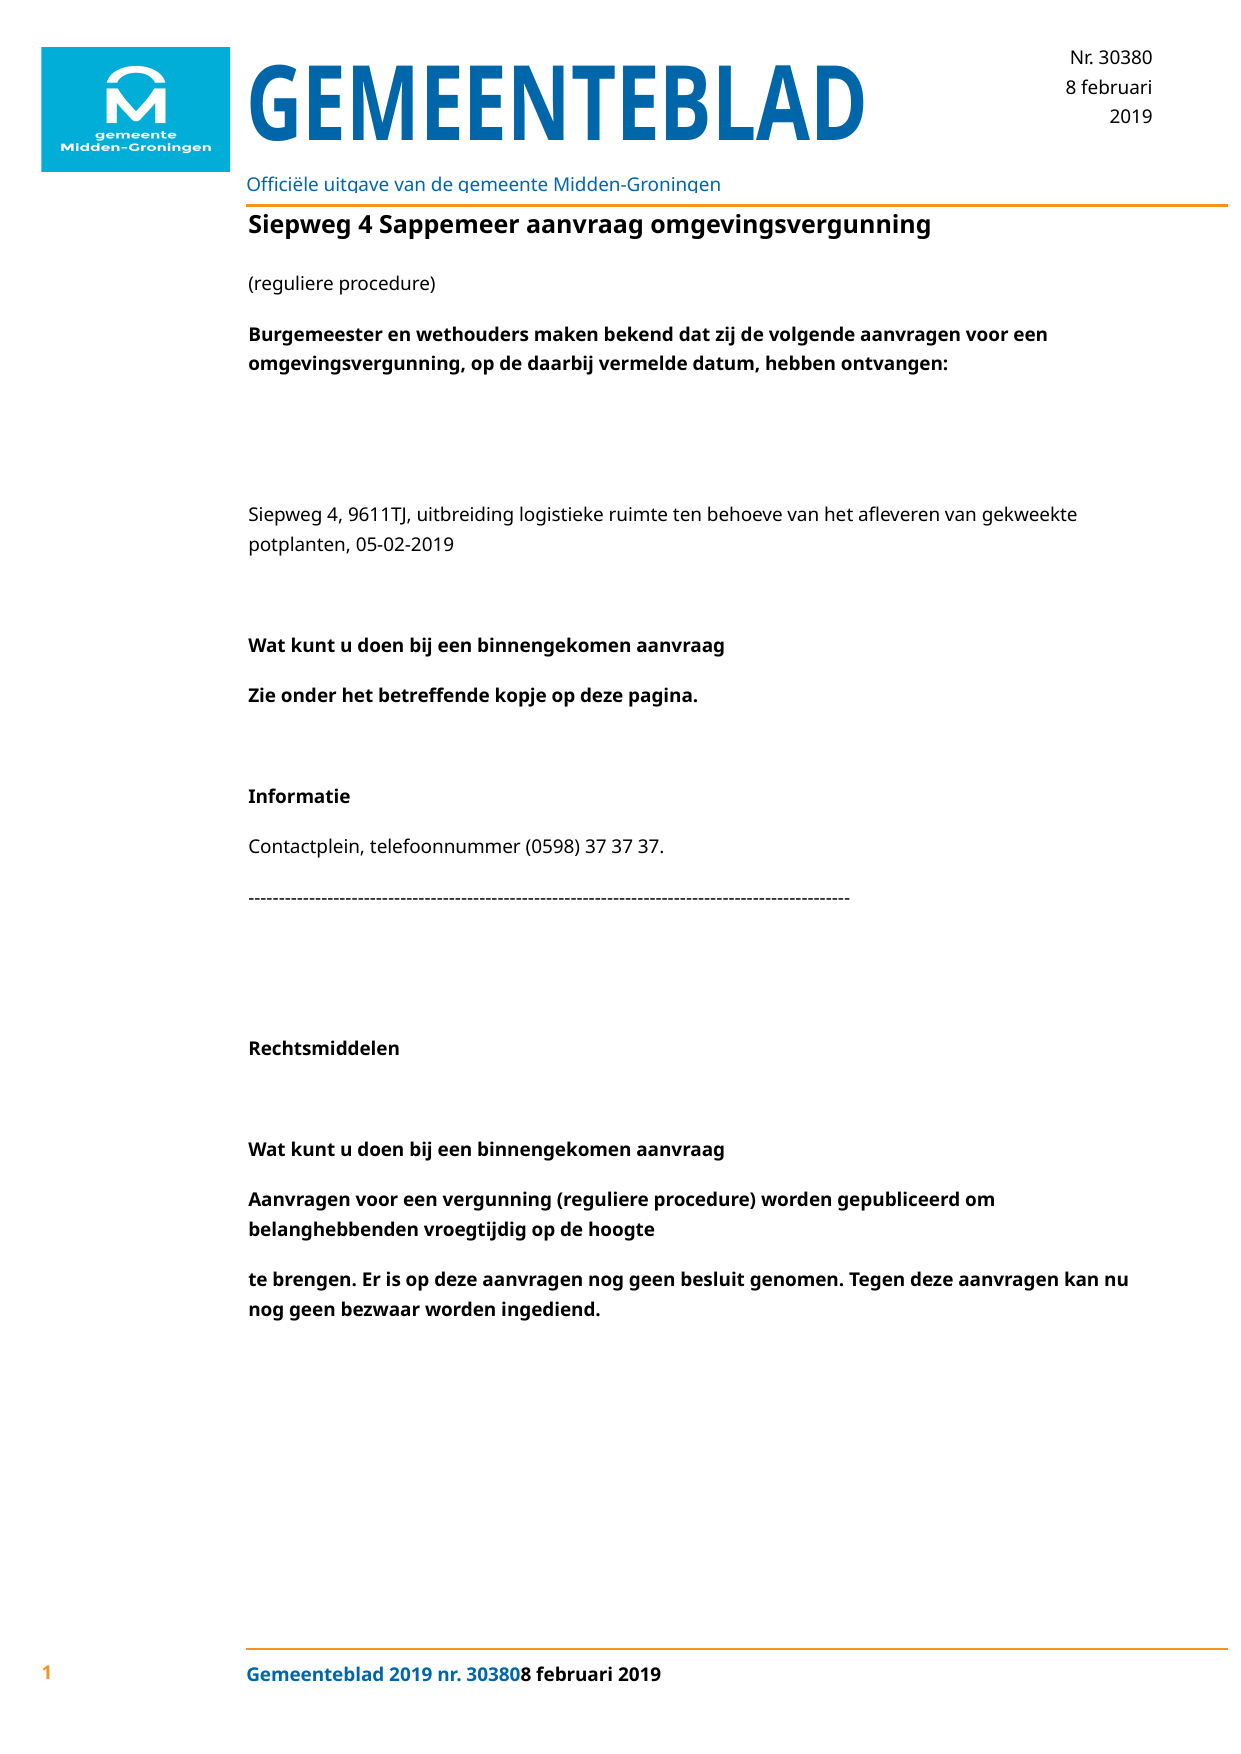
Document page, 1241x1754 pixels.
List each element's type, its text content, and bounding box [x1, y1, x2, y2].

text Burgemeester en wethouders maken bekend dat zij de volgende aanvragen voor een omgevingsvergunning, op de daarbij vermelde datum, hebben ontvangen: [248, 321, 1152, 376]
text Zie onder het betreffende kopje op deze pagina. [248, 682, 1152, 708]
text --------------------------------------------------------------------------------------------------- [248, 884, 1152, 910]
text Informatie [248, 783, 1152, 809]
text Siepweg 4 Sappemeer aanvraag omgevingsvergunning [248, 207, 1152, 241]
text (reguliere procedure) [248, 270, 1152, 296]
text Aanvragen voor een vergunning (reguliere procedure) worden gepubliceerd om belanghebbenden vroegtijdig op de hoogte [248, 1187, 1152, 1242]
text Wat kunt u doen bij een binnengekomen aanvraag [248, 1136, 1152, 1162]
picture [107, 89, 165, 122]
text Rechtsmiddelen [248, 1035, 1152, 1061]
text te brengen. Er is op deze aanvragen nog geen besluit genomen. Tegen deze aanvragen kan nu nog geen bezwaar worden ingediend. [248, 1267, 1152, 1322]
picture [184, 146, 190, 153]
text Wat kunt u doen bij een binnengekomen aanvraag [248, 632, 1152, 658]
text Contactplein, telefoonnummer (0598) 37 37 37. [248, 834, 1152, 859]
text Siepweg 4, 9611TJ, uitbreiding logistieke ruimte ten behoeve van het afleveren van gekweekte potplanten, 05-02-2019 [248, 502, 1152, 557]
picture [108, 66, 164, 82]
